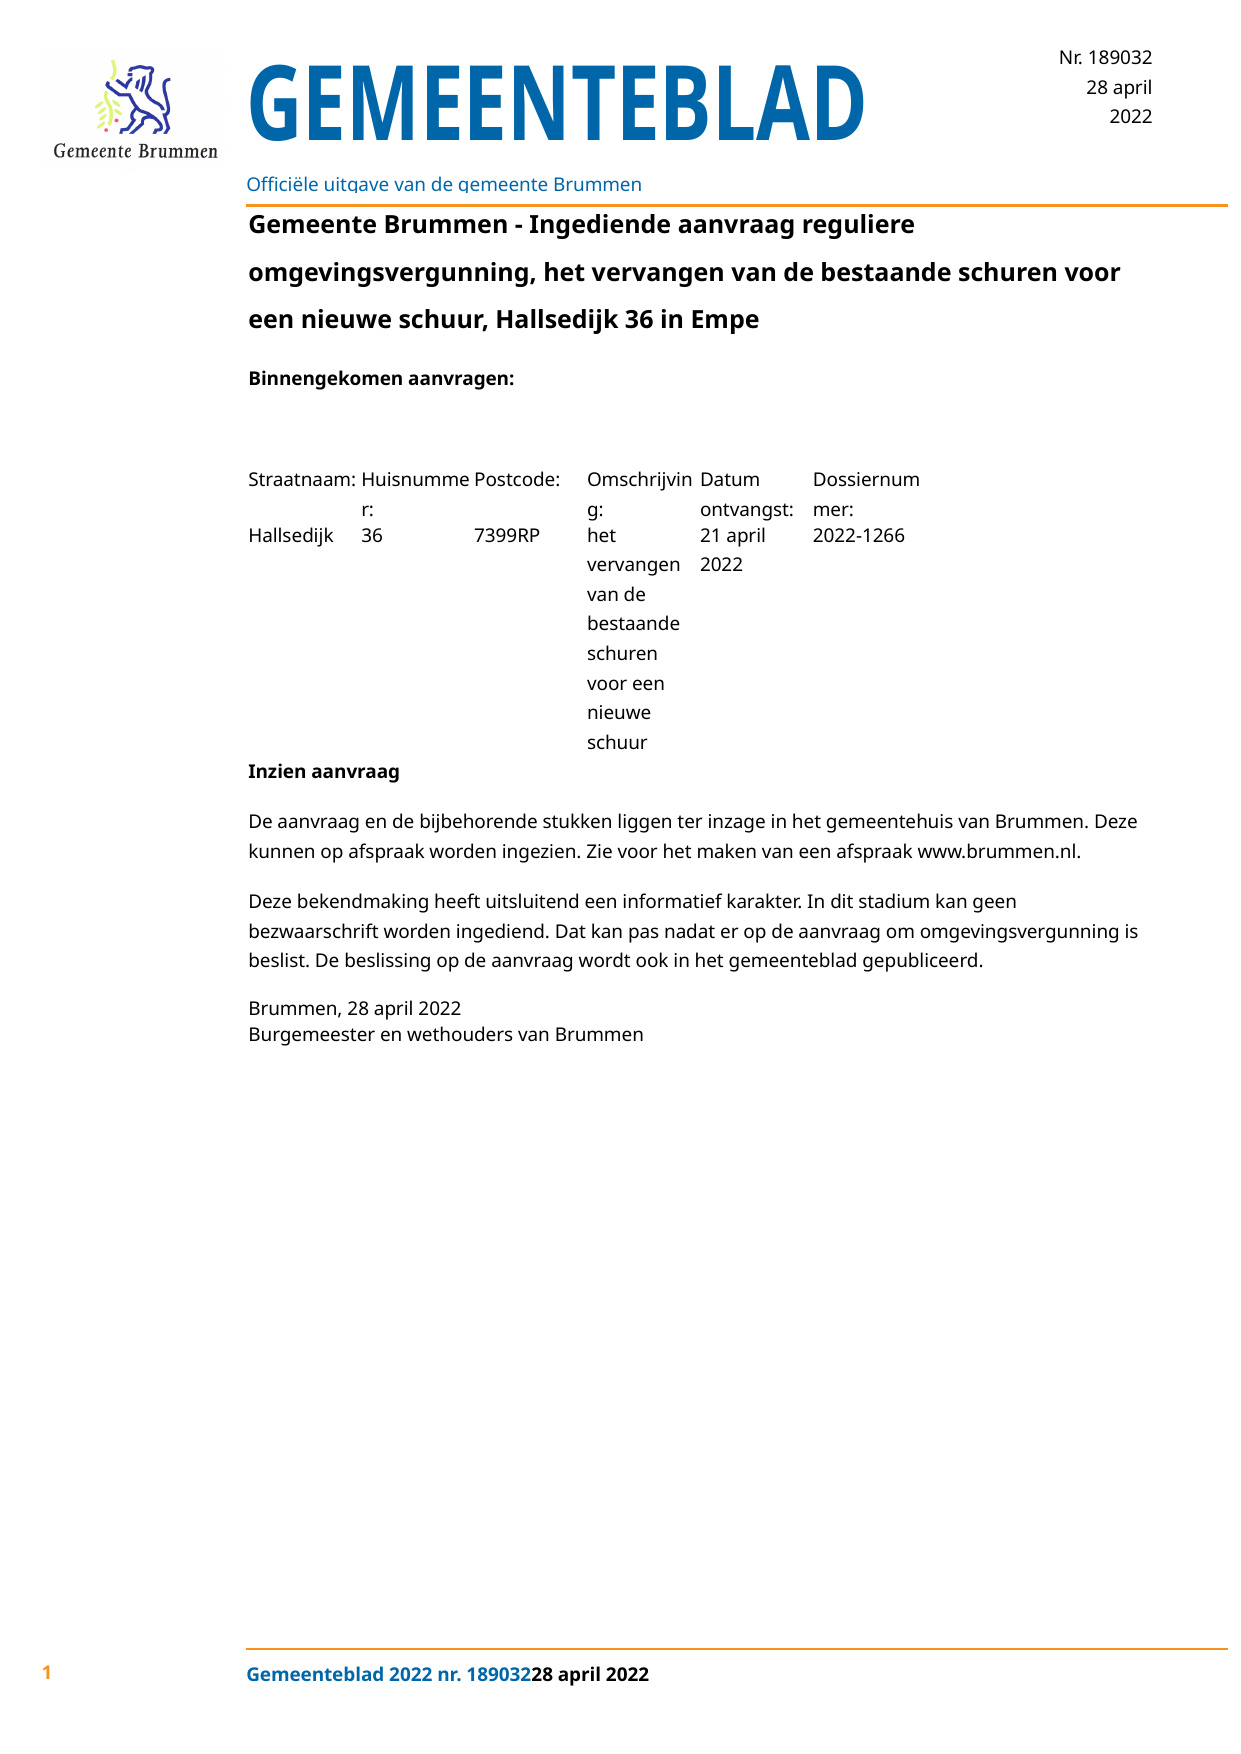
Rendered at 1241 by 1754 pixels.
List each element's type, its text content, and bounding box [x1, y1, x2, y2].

table_header Omschrijving: [587, 466, 700, 522]
table_cell het vervangen van de bestaande schuren voor een nieuwe schuur [587, 522, 700, 754]
table_cell Hallsedijk [248, 522, 361, 754]
table_header Dossiernummer: [813, 466, 926, 522]
text Binnengekomen aanvragen: [248, 366, 1152, 391]
table_header Huisnummer: [361, 466, 474, 522]
text Inzien aanvraag [248, 758, 1152, 783]
table_cell 2022-1266 [813, 522, 926, 754]
text Deze bekendmaking heeft uitsluitend een informatief karakter. In dit stadium kan geen bezwaarschrift worden ingediend. Dat kan pas nadat er op de aanvraag om omgevingsvergunning is beslist. De beslissing op de aanvraag wordt ook in het gemeenteblad gepubliceerd. [248, 888, 1152, 973]
table_header Straatnaam: [248, 466, 361, 522]
text Gemeente Brummen - Ingediende aanvraag reguliere omgevingsvergunning, het vervangen van de bestaande schuren voor een nieuwe schuur, Hallsedijk 36 in Empe [248, 207, 1152, 336]
table_cell [926, 522, 1038, 754]
table_header Postcode: [474, 466, 587, 522]
table_header Datum ontvangst: [700, 466, 813, 522]
table_cell [1039, 522, 1152, 754]
text Brummen, 28 april 2022 [248, 995, 1152, 1021]
table_header [926, 466, 1038, 522]
text Burgemeester en wethouders van Brummen [248, 1021, 1152, 1047]
text De aanvraag en de bijbehorende stukken liggen ter inzage in het gemeentehuis van Brummen. Deze kunnen op afspraak worden ingezien. Zie voor het maken van een afspraak www.brummen.nl. [248, 808, 1152, 863]
table_cell 7399RP [474, 522, 587, 754]
picture [41, 47, 231, 172]
table_cell 36 [361, 522, 474, 754]
table_cell 21 april 2022 [700, 522, 813, 754]
table_header [1039, 466, 1152, 522]
